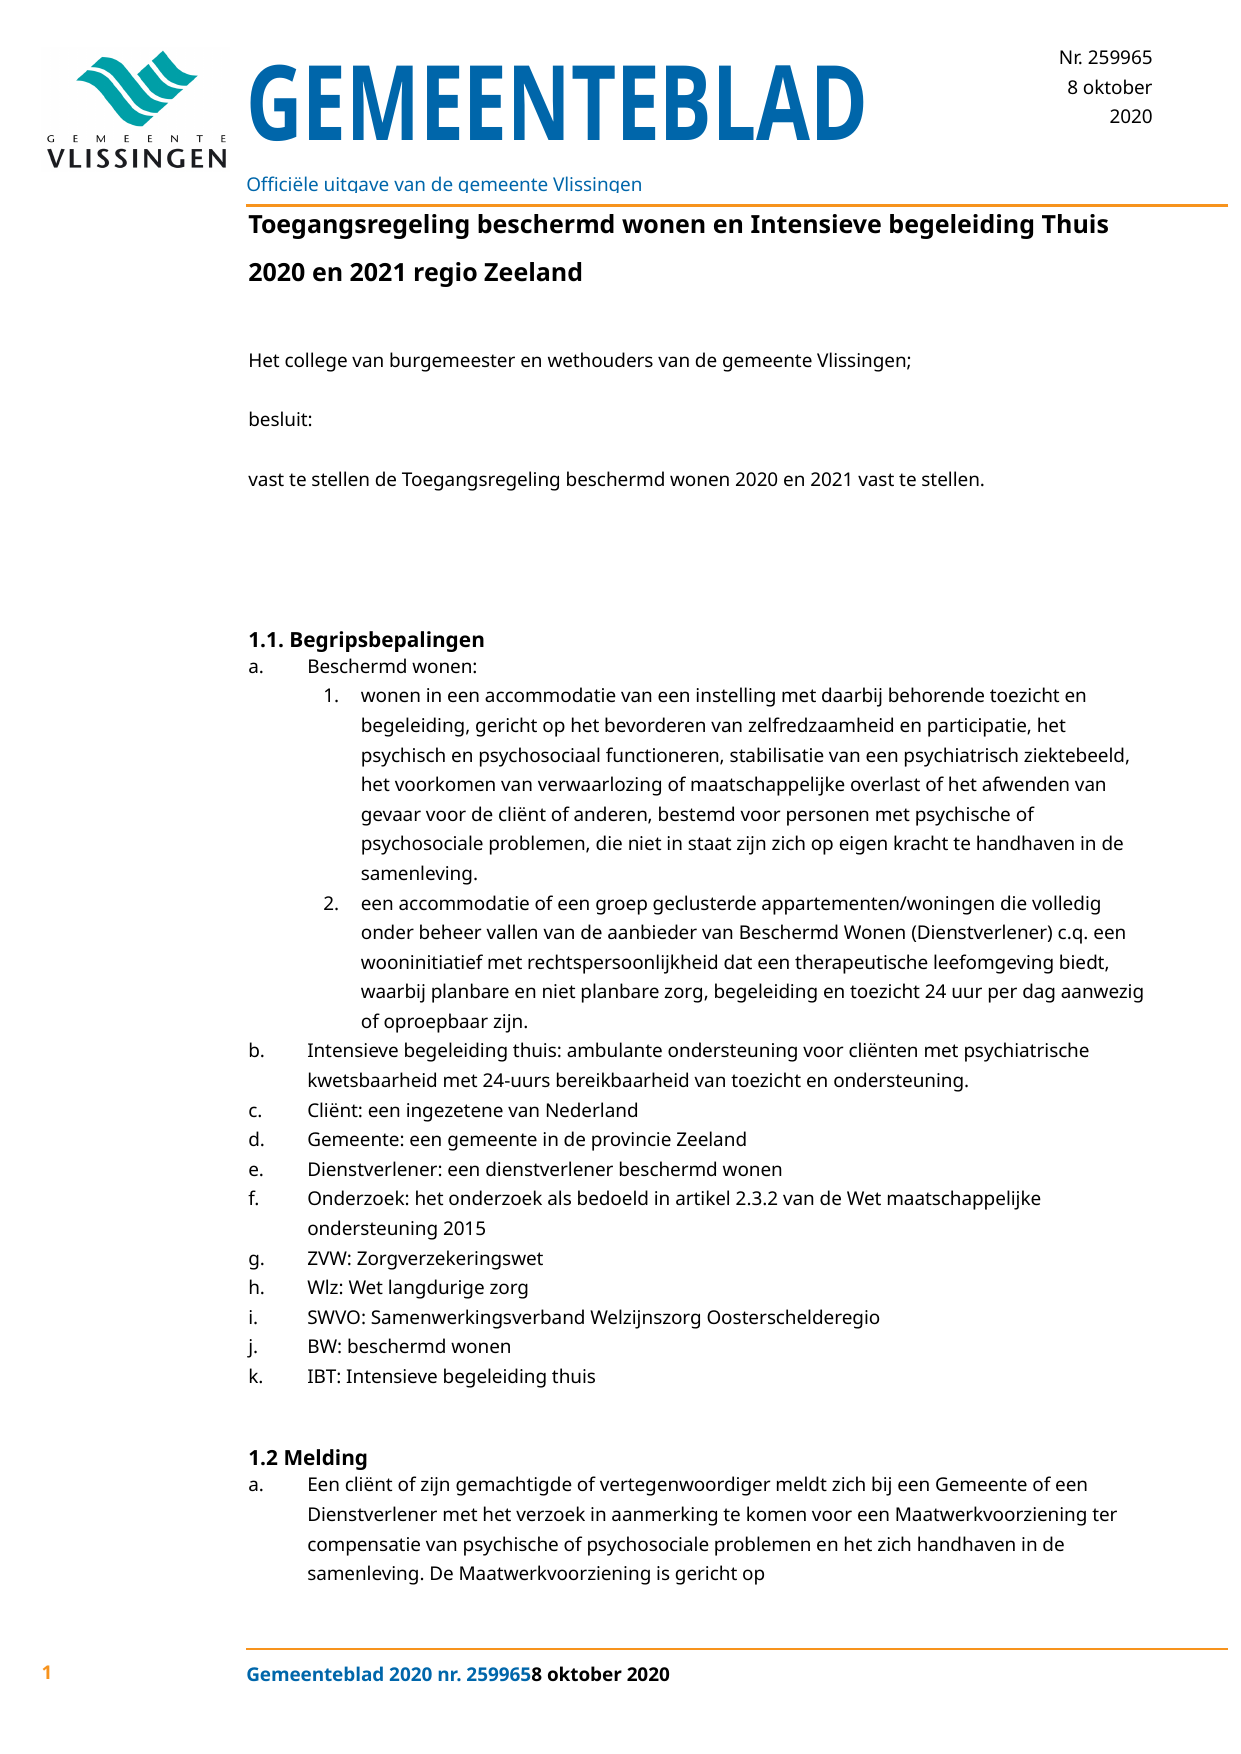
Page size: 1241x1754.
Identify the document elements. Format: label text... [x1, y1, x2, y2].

text 1.1. Begripsbepalingen [248, 625, 1152, 653]
text 1.2 Melding [248, 1443, 1152, 1472]
list Beschermd wonen: [248, 653, 1152, 679]
list Wlz: Wet langdurige zorg [248, 1274, 1152, 1300]
text Het college van burgemeester en wethouders van de gemeente Vlissingen; [248, 347, 1152, 373]
list Intensieve begeleiding thuis: ambulante ondersteuning voor cliënten met psychiatrische kwetsbaarheid met 24-uurs bereikbaarheid van toezicht en ondersteuning. [248, 1038, 1152, 1093]
list Dienstverlener: een dienstverlener beschermd wonen [248, 1156, 1152, 1182]
list Cliënt: een ingezetene van Nederland [248, 1097, 1152, 1123]
list IBT: Intensieve begeleiding thuis [248, 1363, 1152, 1389]
list ZVW: Zorgverzekeringswet [248, 1245, 1152, 1271]
text vast te stellen de Toegangsregeling beschermd wonen 2020 en 2021 vast te stellen. [248, 466, 1152, 492]
picture [41, 47, 231, 172]
list wonen in een accommodatie van een instelling met daarbij behorende toezicht en begeleiding, gericht op het bevorderen van zelfredzaamheid en participatie, het psychisch en psychosociaal functioneren, stabilisatie van een psychiatrisch ziektebeeld, het voorkomen van verwaarlozing of maatschappelijke overlast of het afwenden van gevaar voor de cliënt of anderen, bestemd voor personen met psychische of psychosociale problemen, die niet in staat zijn zich op eigen kracht te handhaven in de samenleving. [323, 683, 1152, 886]
list Gemeente: een gemeente in de provincie Zeeland [248, 1126, 1152, 1152]
list Een cliënt of zijn gemachtigde of vertegenwoordiger meldt zich bij een Gemeente of een Dienstverlener met het verzoek in aanmerking te komen voor een Maatwerkvoorziening ter compensatie van psychische of psychosociale problemen en het zich handhaven in de samenleving. De Maatwerkvoorziening is gericht op [248, 1472, 1152, 1586]
list Onderzoek: het onderzoek als bedoeld in artikel 2.3.2 van de Wet maatschappelijke ondersteuning 2015 [248, 1186, 1152, 1241]
text besluit: [248, 407, 1152, 432]
list BW: beschermd wonen [248, 1333, 1152, 1359]
text Toegangsregeling beschermd wonen en Intensieve begeleiding Thuis 2020 en 2021 regio Zeeland [248, 207, 1152, 288]
list SWVO: Samenwerkingsverband Welzijnszorg Oosterschelderegio [248, 1304, 1152, 1330]
list een accommodatie of een groep geclusterde appartementen/woningen die volledig onder beheer vallen van de aanbieder van Beschermd Wonen (Dienstverlener) c.q. een wooninitiatief met rechtspersoonlijkheid dat een therapeutische leefomgeving biedt, waarbij planbare en niet planbare zorg, begeleiding en toezicht 24 uur per dag aanwezig of oproepbaar zijn. [323, 890, 1152, 1034]
